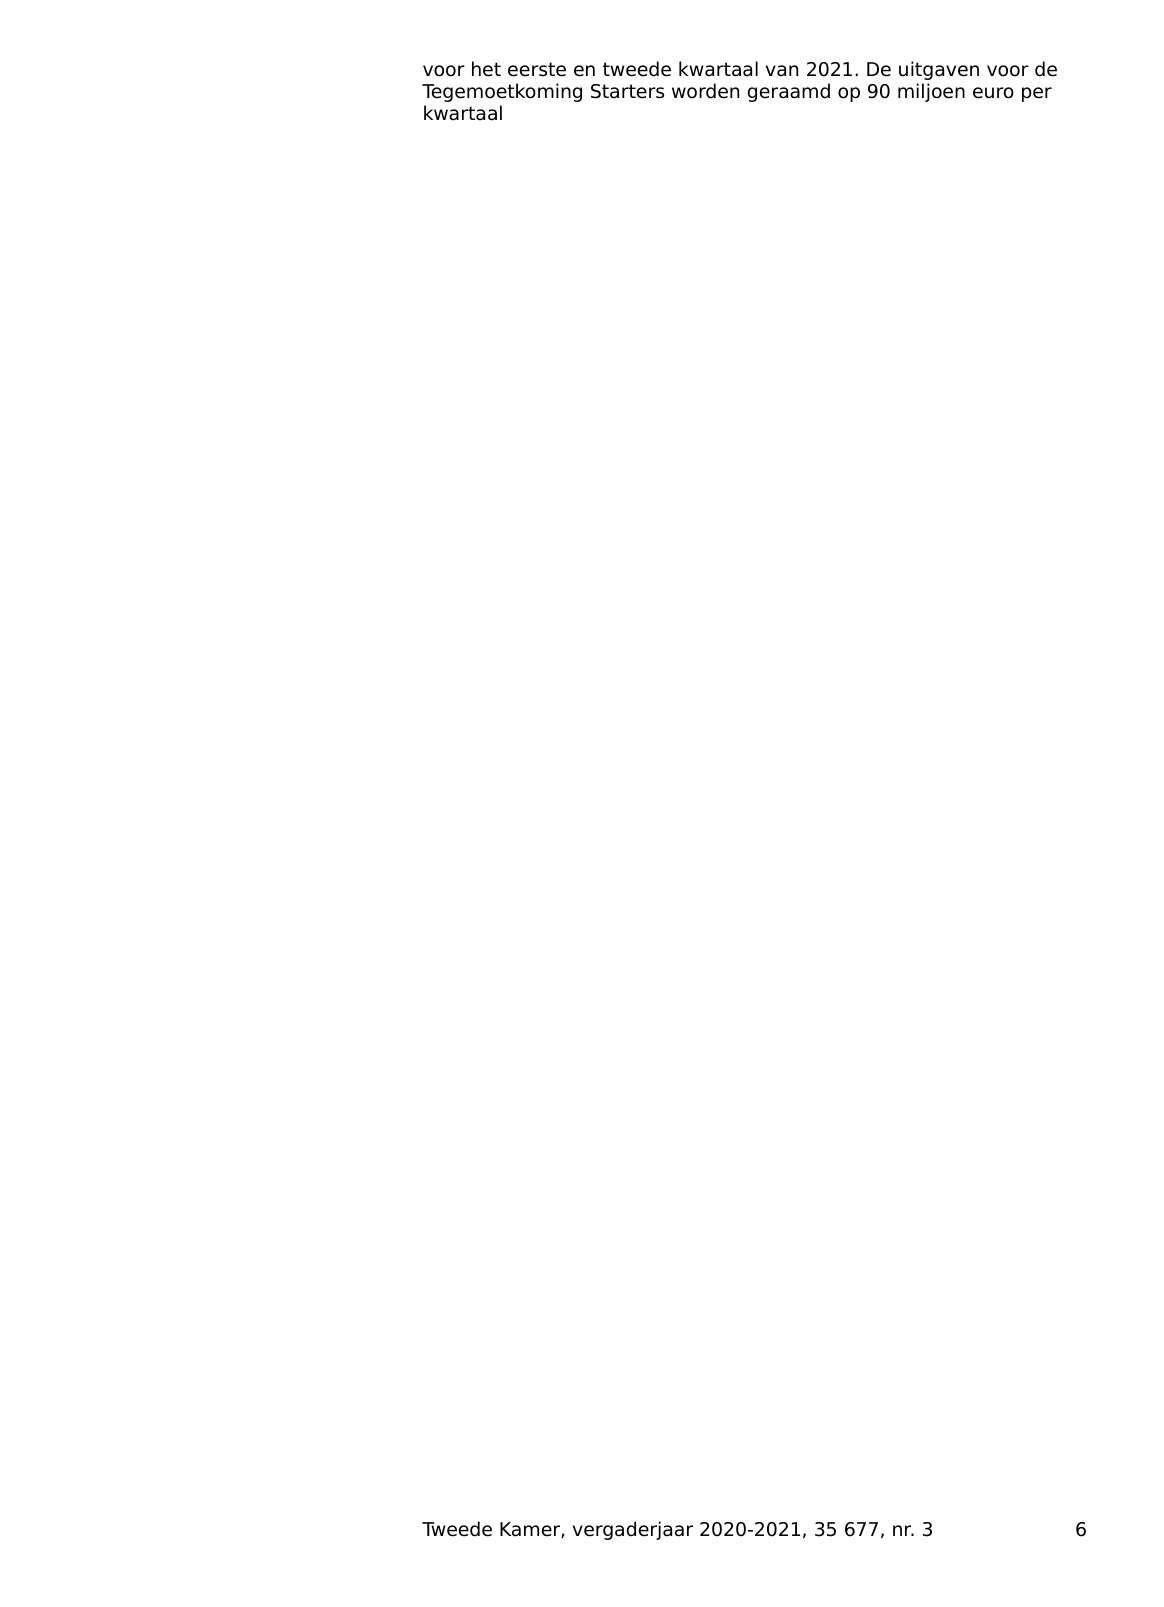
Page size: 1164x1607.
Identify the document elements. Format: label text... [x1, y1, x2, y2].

text voor het eerste en tweede kwartaal van 2021. De uitgaven voor de Tegemoetkoming Starters worden geraamd op 90 miljoen euro per kwartaal [422, 59, 1087, 125]
